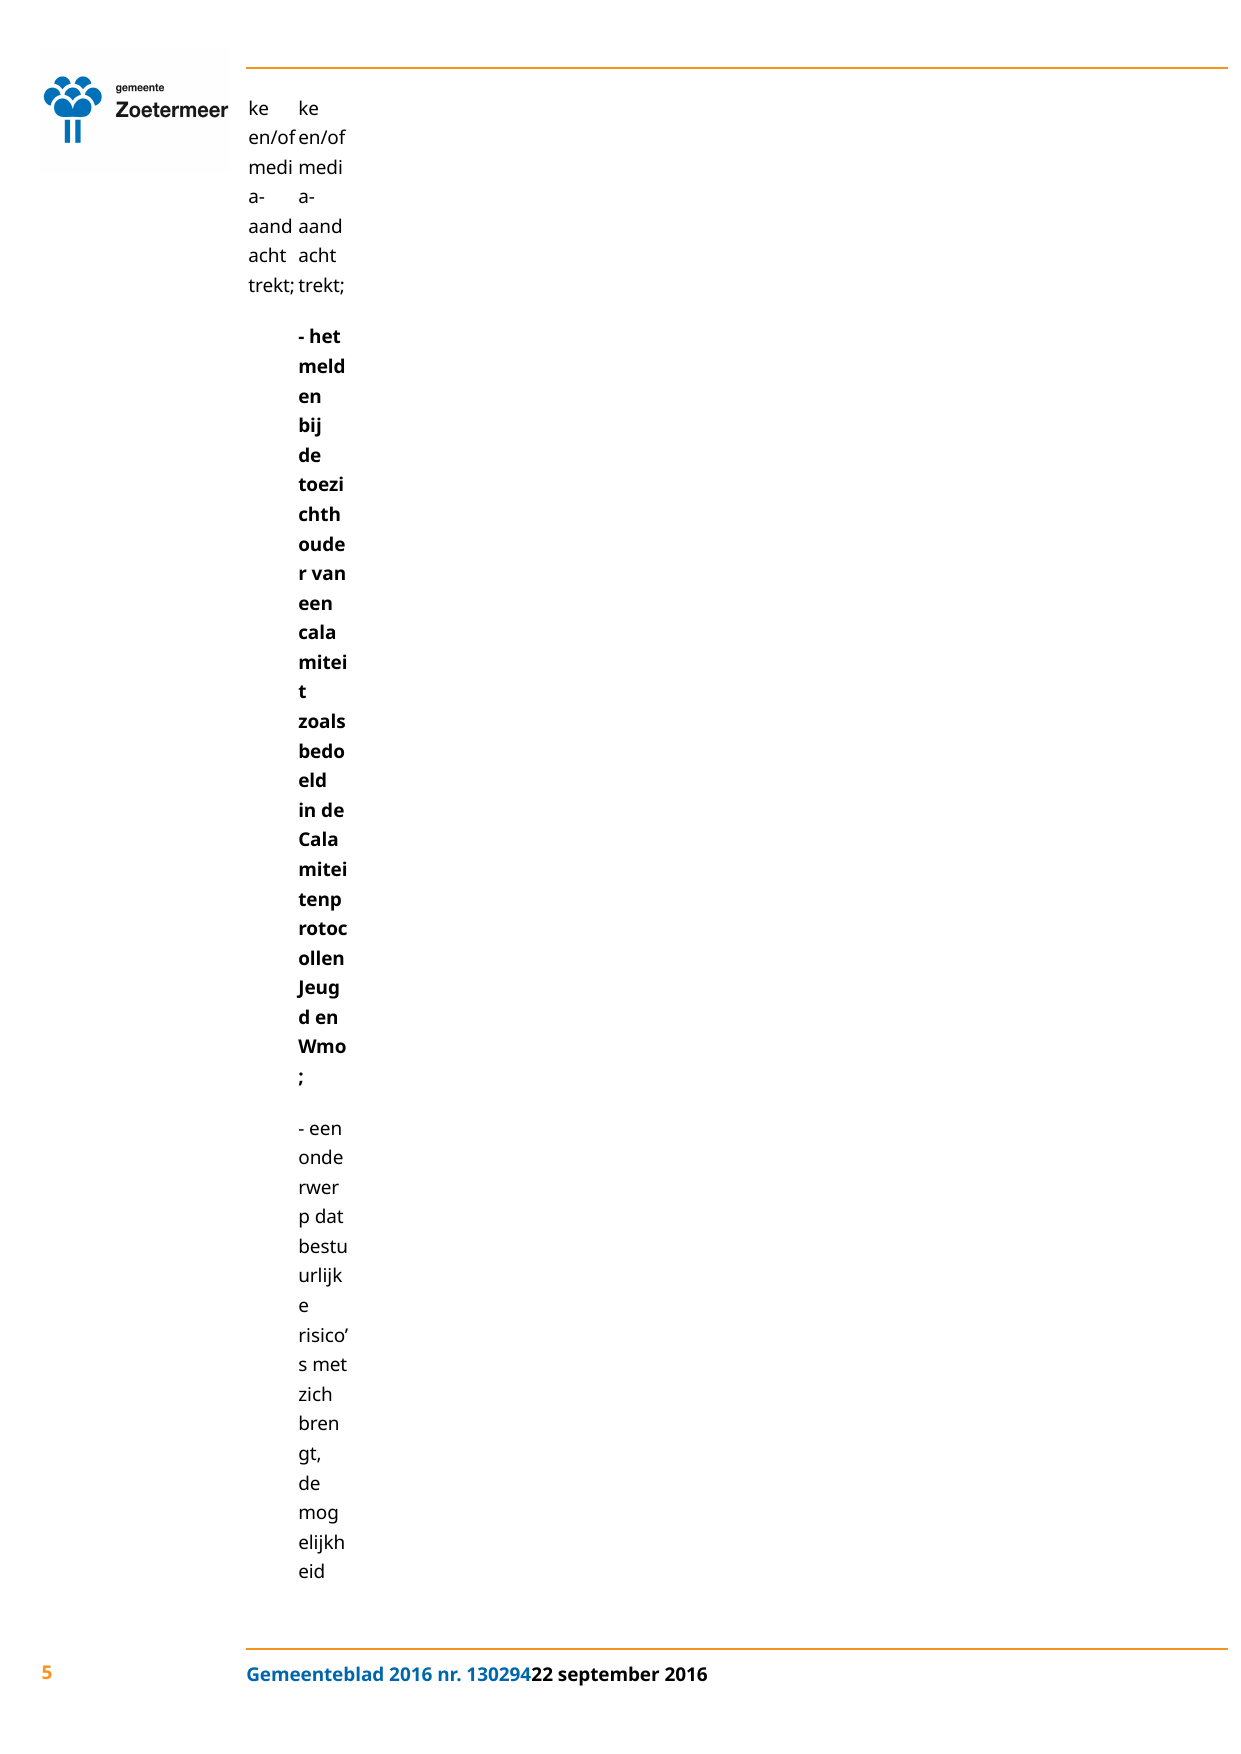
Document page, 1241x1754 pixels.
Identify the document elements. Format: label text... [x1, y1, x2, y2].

table_cell [248, 1115, 298, 1584]
table_cell - een onderwerp dat bestuurlijke risico’s met zich brengt, de mogelijkheid [298, 1115, 348, 1584]
table_cell [298, 1089, 348, 1115]
table_cell [248, 1089, 298, 1115]
table_cell - het melden bij de toezichthouder van een calamiteit zoals bedoeld in de Calamiteitenprotocollen Jeugd en Wmo; [298, 324, 348, 1089]
table_cell [248, 324, 298, 1089]
table_cell [298, 298, 348, 324]
picture [41, 47, 231, 172]
table_cell ke en/of media-aandacht trekt; [248, 95, 298, 298]
table_cell [248, 298, 298, 324]
table_cell ke en/of media-aandacht trekt; [298, 95, 348, 298]
